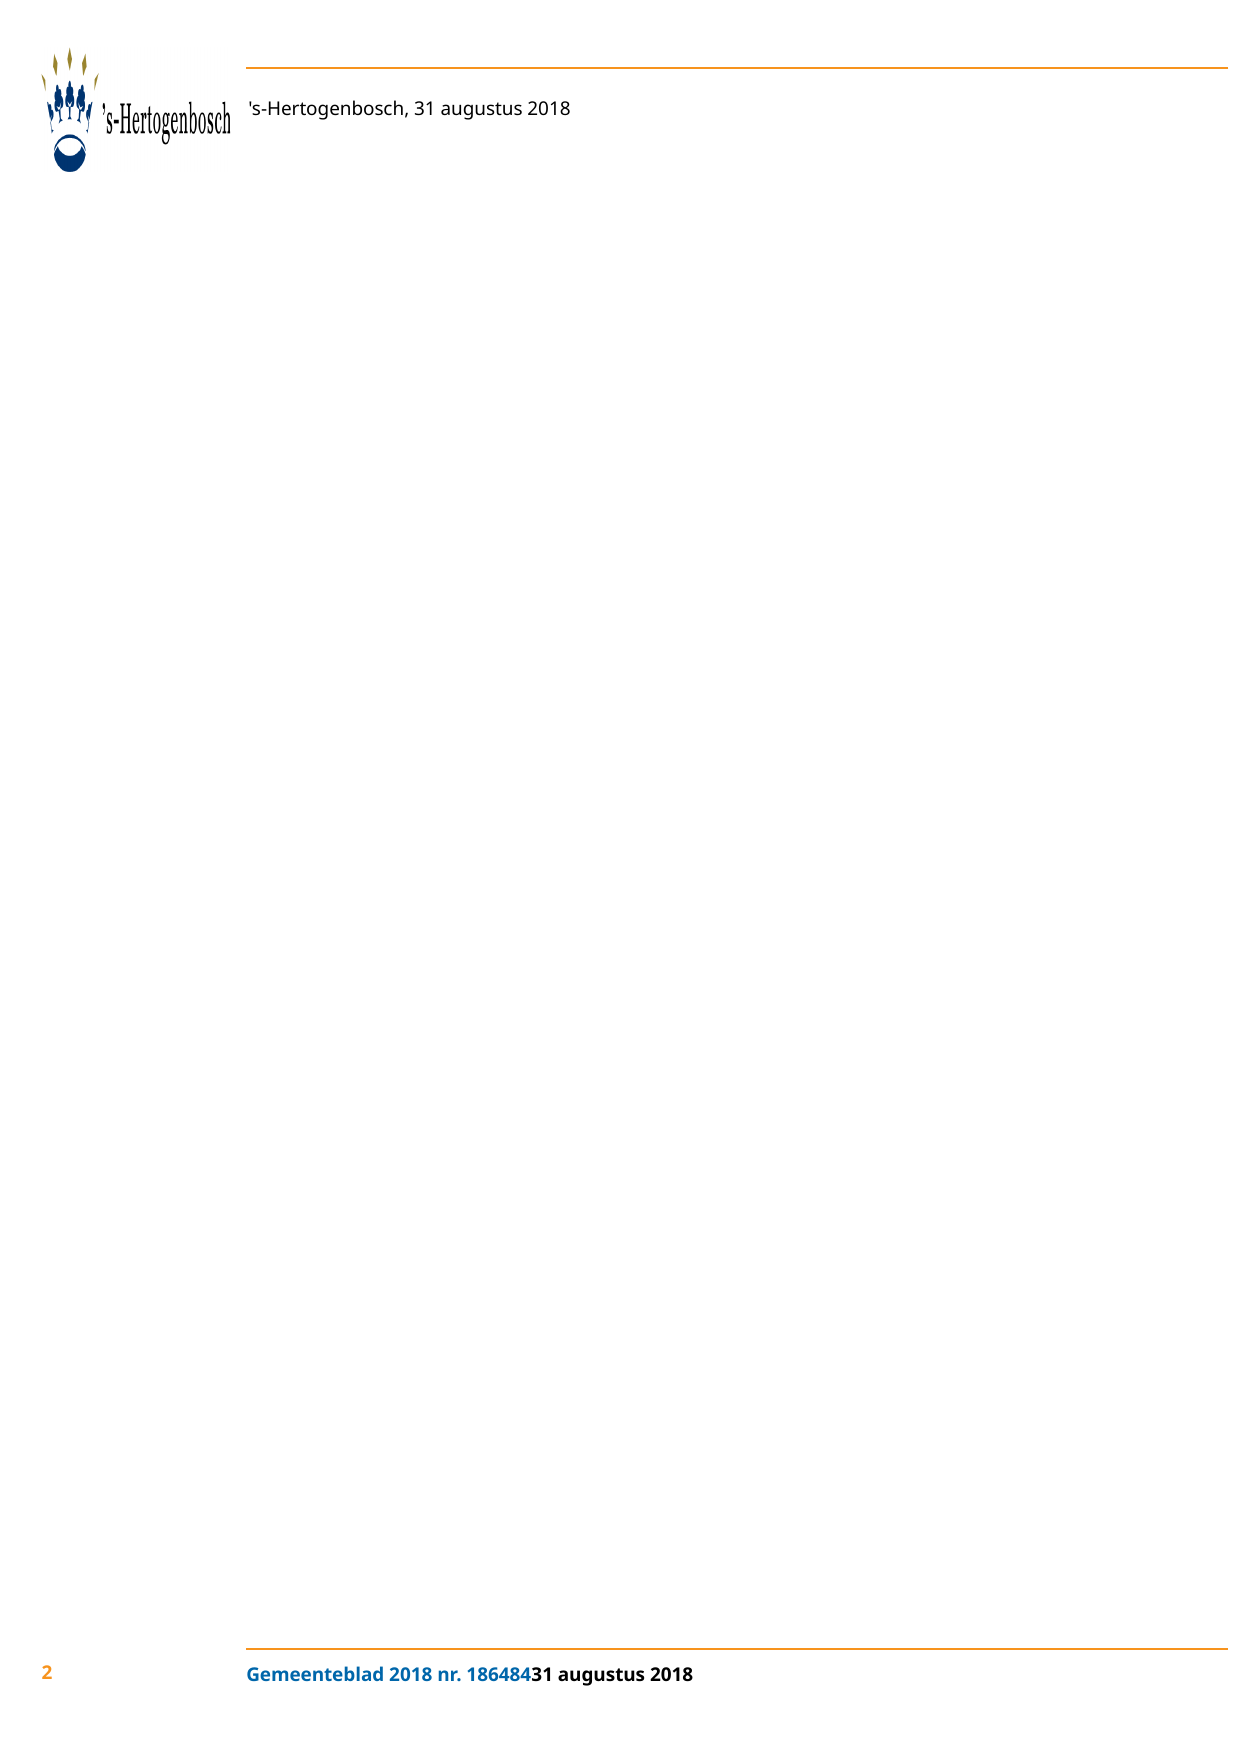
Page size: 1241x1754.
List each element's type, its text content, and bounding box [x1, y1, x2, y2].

picture [41, 47, 231, 172]
text 's-Hertogenbosch, 31 augustus 2018 [248, 95, 1152, 121]
